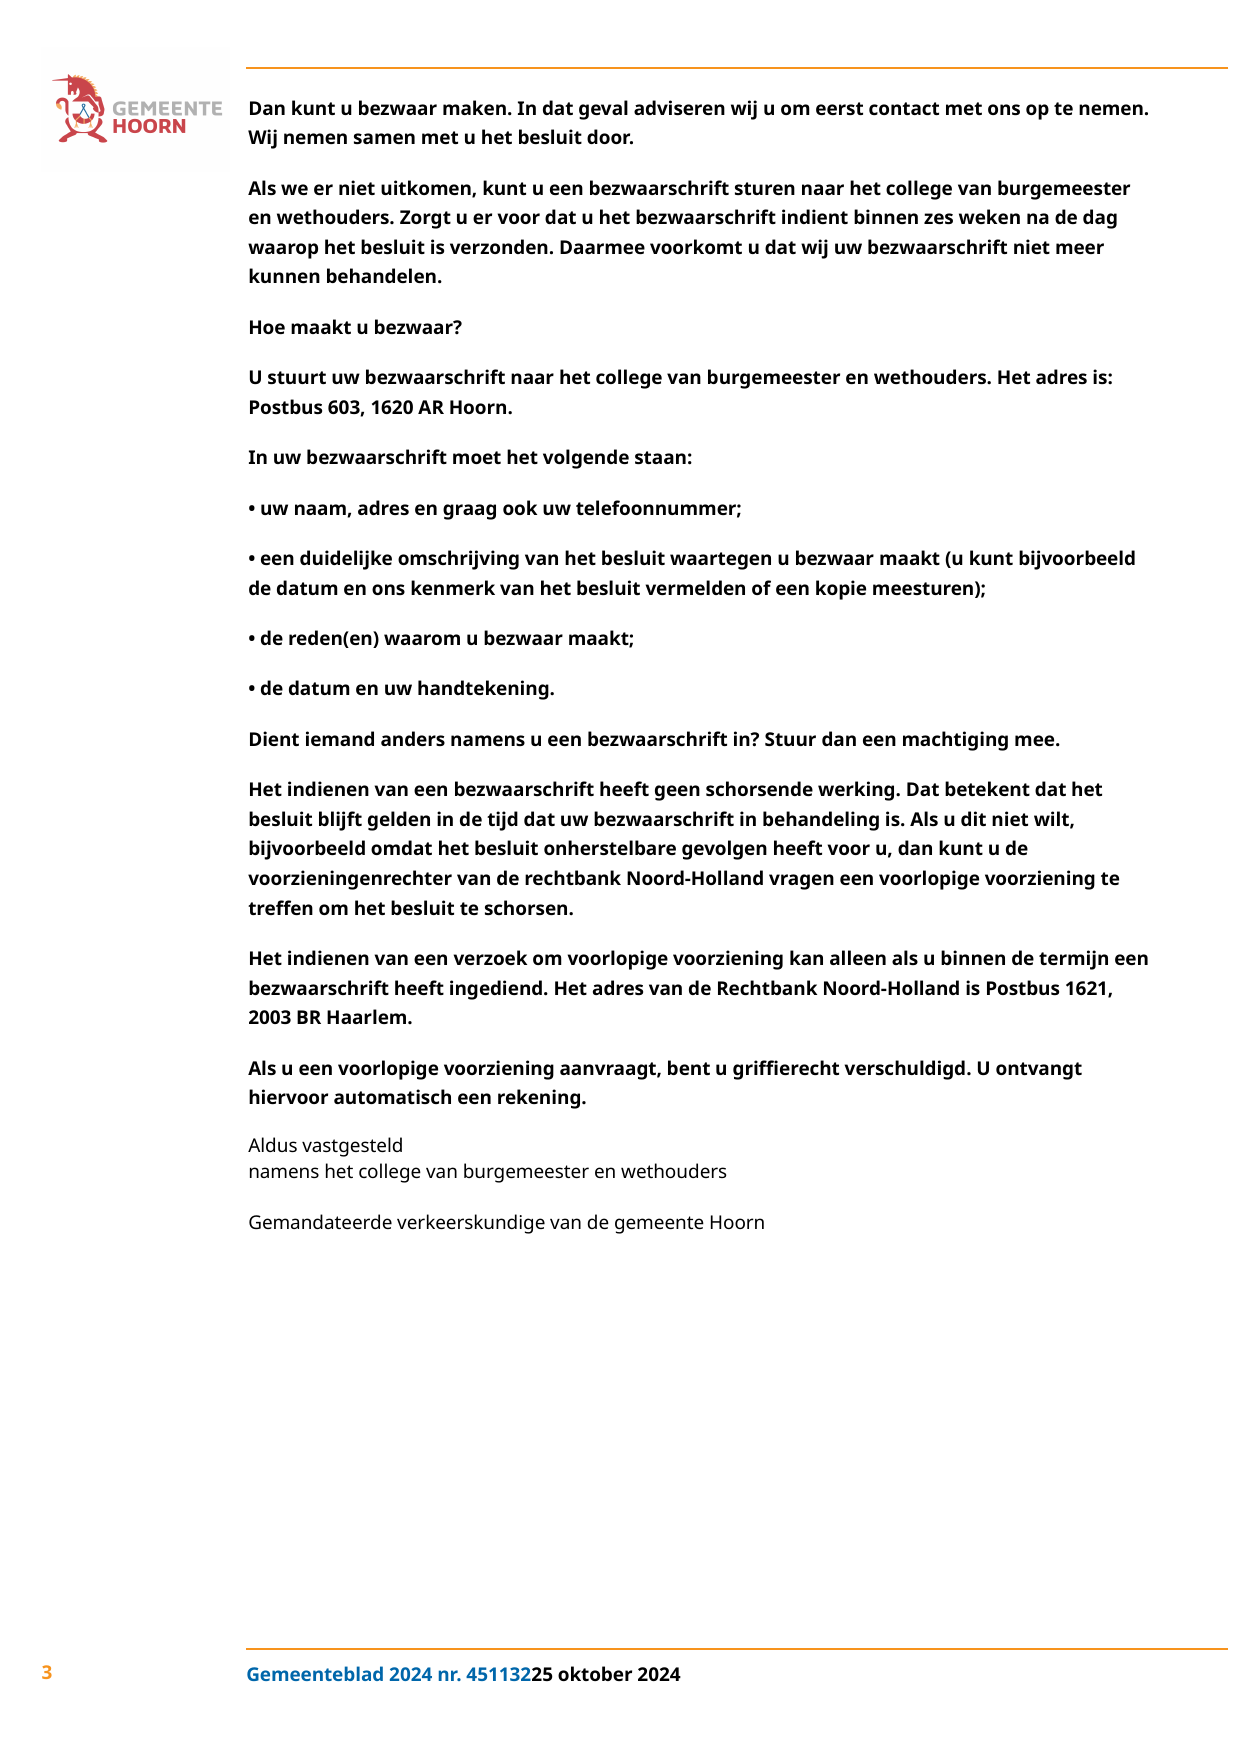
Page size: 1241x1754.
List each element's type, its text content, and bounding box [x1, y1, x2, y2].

text • uw naam, adres en graag ook uw telefoonnummer; [248, 495, 1152, 521]
text Dient iemand anders namens u een bezwaarschrift in? Stuur dan een machtiging mee. [248, 726, 1152, 752]
text In uw bezwaarschrift moet het volgende staan: [248, 444, 1152, 470]
text Als u een voorlopige voorziening aanvraagt, bent u griffierecht verschuldigd. U ontvangt hiervoor automatisch een rekening. [248, 1055, 1152, 1110]
text Hoe maakt u bezwaar? [248, 314, 1152, 340]
text Dan kunt u bezwaar maken. In dat geval adviseren wij u om eerst contact met ons op te nemen. Wij nemen samen met u het besluit door. [248, 95, 1152, 150]
text • de reden(en) waarom u bezwaar maakt; [248, 625, 1152, 651]
text U stuurt uw bezwaarschrift naar het college van burgemeester en wethouders. Het adres is: Postbus 603, 1620 AR Hoorn. [248, 364, 1152, 420]
text Het indienen van een verzoek om voorlopige voorziening kan alleen als u binnen de termijn een bezwaarschrift heeft ingediend. Het adres van de Rechtbank Noord-Holland is Postbus 1621, 2003 BR Haarlem. [248, 945, 1152, 1030]
text Het indienen van een bezwaarschrift heeft geen schorsende werking. Dat betekent dat het besluit blijft gelden in de tijd dat uw bezwaarschrift in behandeling is. Als u dit niet wilt, bijvoorbeeld omdat het besluit onherstelbare gevolgen heeft voor u, dan kunt u de voorzieningenrechter van de rechtbank Noord-Holland vragen een voorlopige voorziening te treffen om het besluit te schorsen. [248, 776, 1152, 921]
picture [41, 47, 231, 172]
text Gemandateerde verkeerskundige van de gemeente Hoorn [248, 1209, 1152, 1235]
text namens het college van burgemeester en wethouders [248, 1158, 1152, 1184]
text • een duidelijke omschrijving van het besluit waartegen u bezwaar maakt (u kunt bijvoorbeeld de datum en ons kenmerk van het besluit vermelden of een kopie meesturen); [248, 545, 1152, 601]
text • de datum en uw handtekening. [248, 676, 1152, 701]
text Aldus vastgesteld [248, 1132, 1152, 1158]
text Als we er niet uitkomen, kunt u een bezwaarschrift sturen naar het college van burgemeester en wethouders. Zorgt u er voor dat u het bezwaarschrift indient binnen zes weken na de dag waarop het besluit is verzonden. Daarmee voorkomt u dat wij uw bezwaarschrift niet meer kunnen behandelen. [248, 175, 1152, 289]
